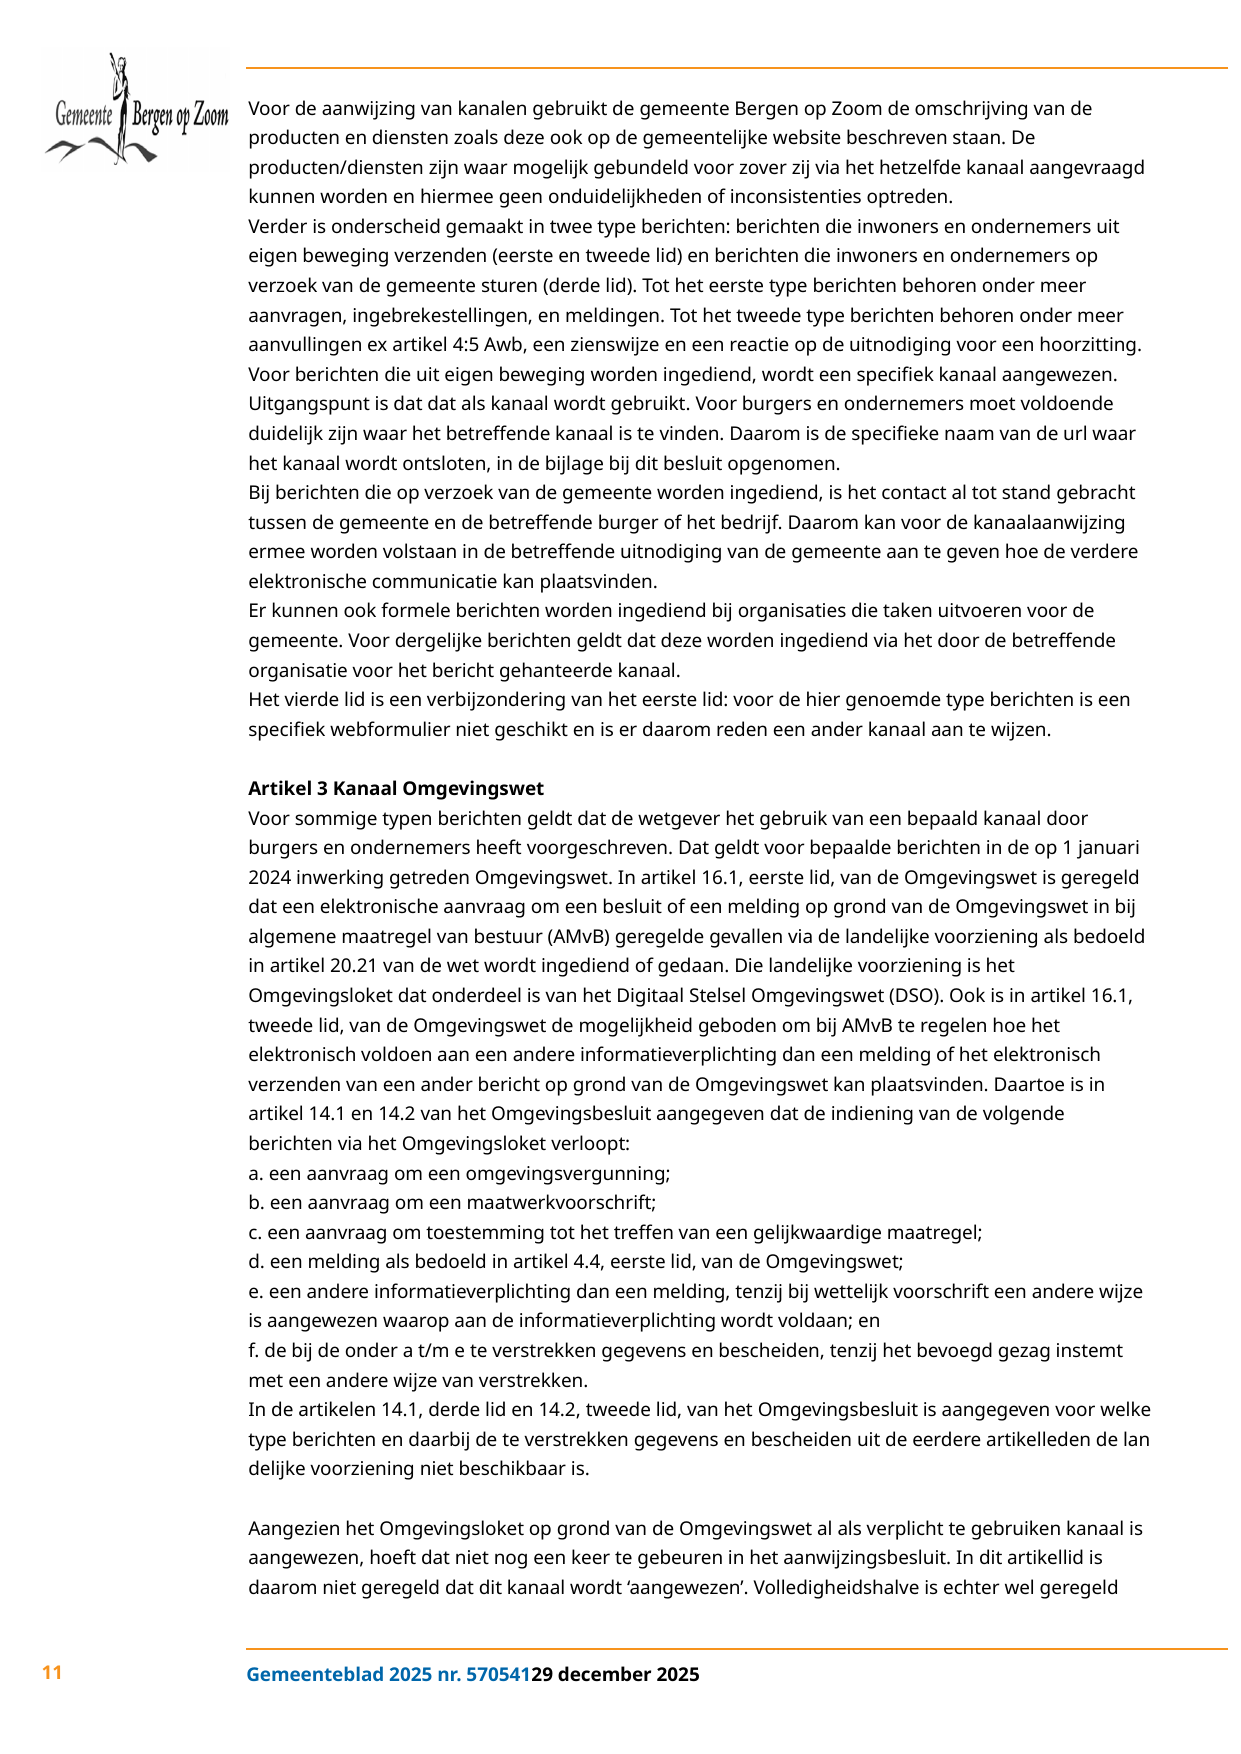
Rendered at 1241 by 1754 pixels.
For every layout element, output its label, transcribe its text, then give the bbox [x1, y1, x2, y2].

text e. een andere informatieverplichting dan een melding, tenzij bij wettelijk voorschrift een andere wijze is aangewezen waarop aan de informatieverplichting wordt voldaan; en [248, 1278, 1152, 1333]
picture [41, 47, 231, 172]
text Het vierde lid is een verbijzondering van het eerste lid: voor de hier genoemde type berichten is een specifiek webformulier niet geschikt en is er daarom reden een ander kanaal aan te wijzen. [248, 686, 1152, 742]
text Bij berichten die op verzoek van de gemeente worden ingediend, is het contact al tot stand gebracht tussen de gemeente en de betreffende burger of het bedrijf. Daarom kan voor de kanaalaanwijzing ermee worden volstaan in de betreffende uitnodiging van de gemeente aan te geven hoe de verdere elektronische communicatie kan plaatsvinden. [248, 479, 1152, 594]
text Artikel 3 Kanaal Omgevingswet [248, 775, 1152, 801]
text c. een aanvraag om toestemming tot het treffen van een gelijkwaardige maatregel; [248, 1219, 1152, 1245]
text Voor berichten die uit eigen beweging worden ingediend, wordt een specifiek kanaal aangewezen. Uitgangspunt is dat dat als kanaal wordt gebruikt. Voor burgers en ondernemers moet voldoende duidelijk zijn waar het betreffende kanaal is te vinden. Daarom is de specifieke naam van de url waar het kanaal wordt ontsloten, in de bijlage bij dit besluit opgenomen. [248, 361, 1152, 476]
text b. een aanvraag om een maatwerkvoorschrift; [248, 1189, 1152, 1215]
text Voor sommige typen berichten geldt dat de wetgever het gebruik van een bepaald kanaal door burgers en ondernemers heeft voorgeschreven. Dat geldt voor bepaalde berichten in de op 1 januari 2024 inwerking getreden Omgevingswet. In artikel 16.1, eerste lid, van de Omgevingswet is geregeld dat een elektronische aanvraag om een besluit of een melding op grond van de Omgevingswet in bij algemene maatregel van bestuur (AMvB) geregelde gevallen via de landelijke voorziening als bedoeld in artikel 20.21 van de wet wordt ingediend of gedaan. Die landelijke voorziening is het Omgevingsloket dat onderdeel is van het Digitaal Stelsel Omgevingswet (DSO). Ook is in artikel 16.1, tweede lid, van de Omgevingswet de mogelijkheid geboden om bij AMvB te regelen hoe het elektronisch voldoen aan een andere informatieverplichting dan een melding of het elektronisch verzenden van een ander bericht op grond van de Omgevingswet kan plaatsvinden. Daartoe is in artikel 14.1 en 14.2 van het Omgevingsbesluit aangegeven dat de indiening van de volgende berichten via het Omgevingsloket verloopt: [248, 805, 1152, 1156]
text Er kunnen ook formele berichten worden ingediend bij organisaties die taken uitvoeren voor de gemeente. Voor dergelijke berichten geldt dat deze worden ingediend via het door de betreffende organisatie voor het bericht gehanteerde kanaal. [248, 598, 1152, 683]
text d. een melding als bedoeld in artikel 4.4, eerste lid, van de Omgevingswet; [248, 1248, 1152, 1274]
text Voor de aanwijzing van kanalen gebruikt de gemeente Bergen op Zoom de omschrijving van de producten en diensten zoals deze ook op de gemeentelijke website beschreven staan. De producten/diensten zijn waar mogelijk gebundeld voor zover zij via het hetzelfde kanaal aangevraagd kunnen worden en hiermee geen onduidelijkheden of inconsistenties optreden. [248, 95, 1152, 209]
text In de artikelen 14.1, derde lid en 14.2, tweede lid, van het Omgevingsbesluit is aangegeven voor welke type berichten en daarbij de te verstrekken gegevens en bescheiden uit de eerdere artikelleden de lan delijke voorziening niet beschikbaar is. [248, 1396, 1152, 1481]
text Aangezien het Omgevingsloket op grond van de Omgevingswet al als verplicht te gebruiken kanaal is aangewezen, hoeft dat niet nog een keer te gebeuren in het aanwijzingsbesluit. In dit artikellid is daarom niet geregeld dat dit kanaal wordt ‘aangewezen’. Volledigheidshalve is echter wel geregeld [248, 1515, 1152, 1600]
text f. de bij de onder a t/m e te verstrekken gegevens en bescheiden, tenzij het bevoegd gezag instemt met een andere wijze van verstrekken. [248, 1337, 1152, 1393]
text a. een aanvraag om een omgevingsvergunning; [248, 1160, 1152, 1186]
text Verder is onderscheid gemaakt in twee type berichten: berichten die inwoners en ondernemers uit eigen beweging verzenden (eerste en tweede lid) en berichten die inwoners en ondernemers op verzoek van de gemeente sturen (derde lid). Tot het eerste type berichten behoren onder meer aanvragen, ingebrekestellingen, en meldingen. Tot het tweede type berichten behoren onder meer aanvullingen ex artikel 4:5 Awb, een zienswijze en een reactie op de uitnodiging voor een hoorzitting. [248, 213, 1152, 357]
